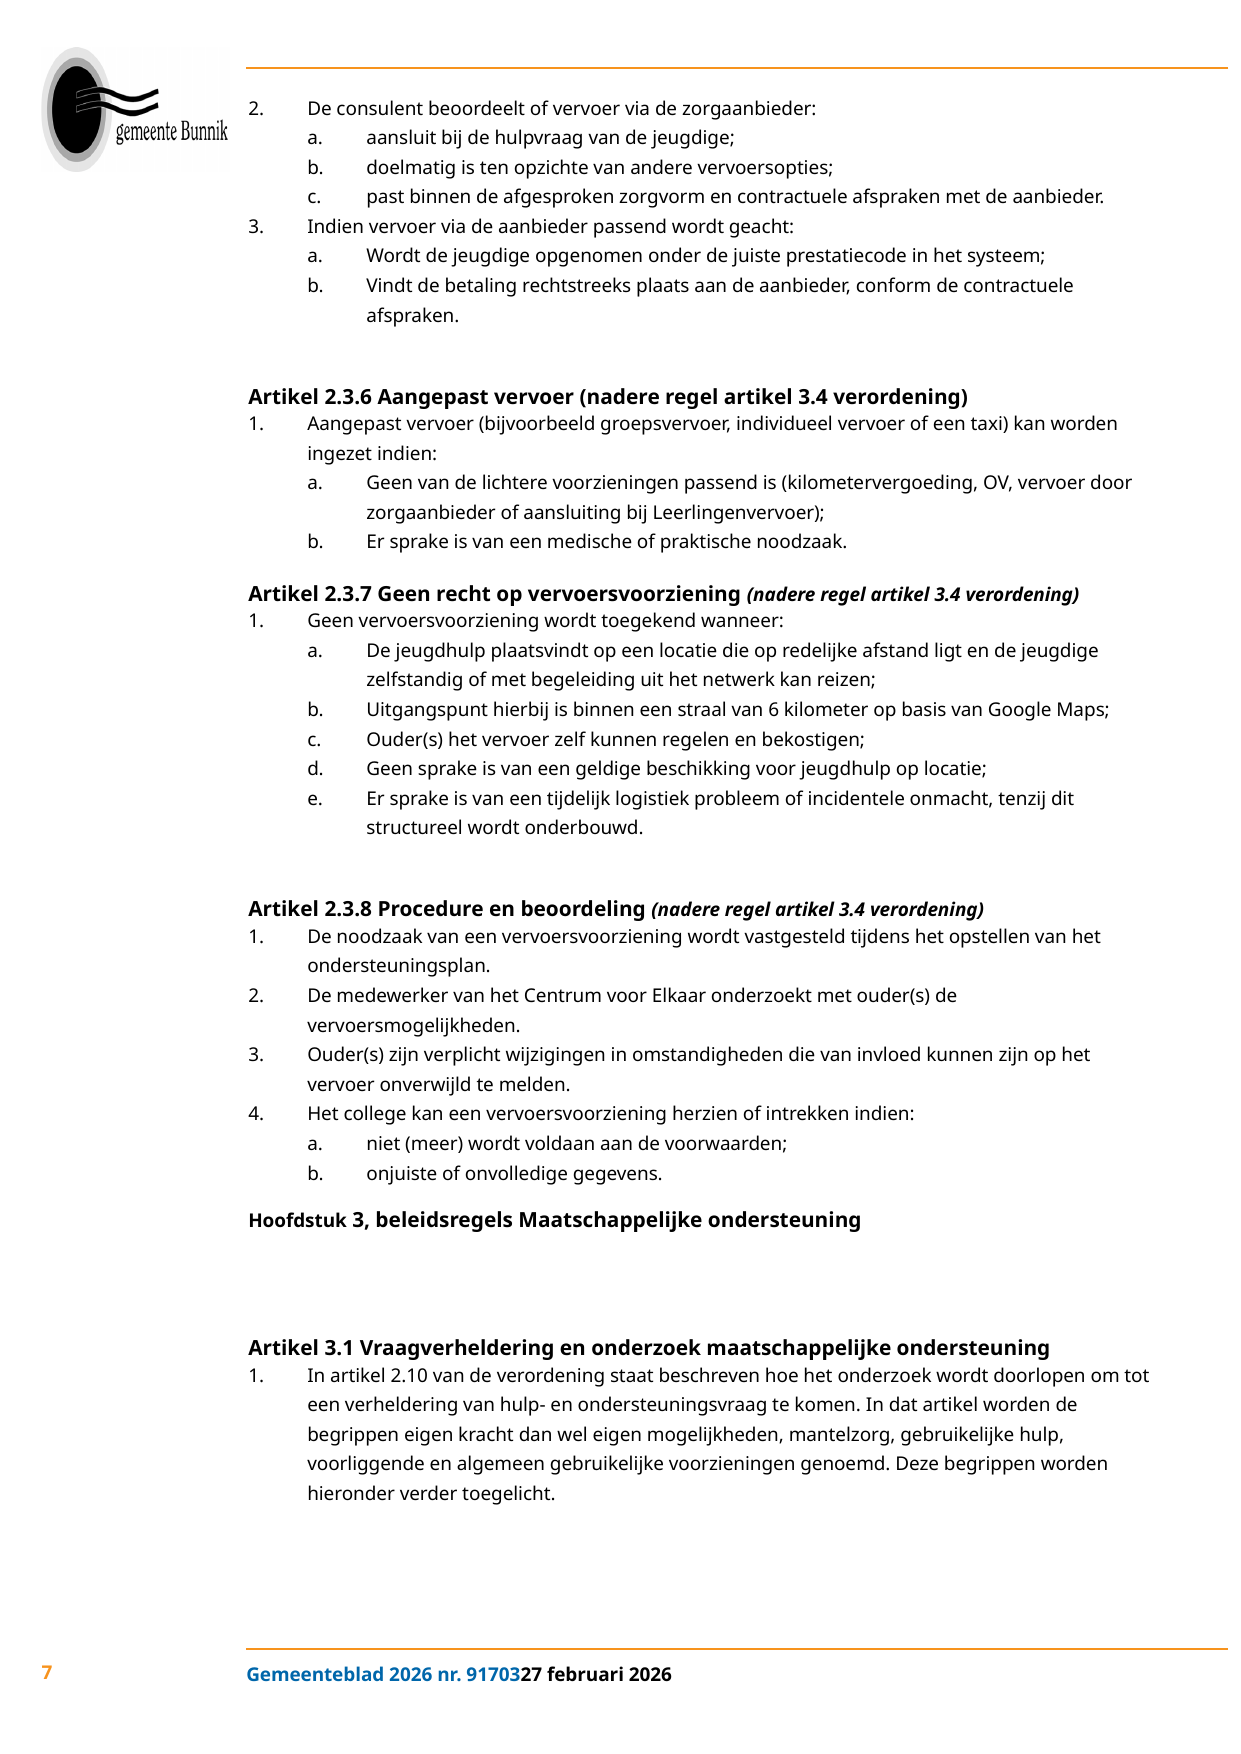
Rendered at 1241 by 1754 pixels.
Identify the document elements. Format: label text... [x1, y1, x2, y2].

list Uitgangspunt hierbij is binnen een straal van 6 kilometer op basis van Google Maps; [307, 696, 1152, 722]
list Indien vervoer via de aanbieder passend wordt geacht: [248, 213, 1152, 239]
list De medewerker van het Centrum voor Elkaar onderzoekt met ouder(s) de vervoersmogelijkheden. [248, 982, 1152, 1037]
list Wordt de jeugdige opgenomen onder de juiste prestatiecode in het systeem; [307, 243, 1152, 268]
list Ouder(s) zijn verplicht wijzigingen in omstandigheden die van invloed kunnen zijn op het vervoer onverwijld te melden. [248, 1041, 1152, 1097]
list Geen van de lichtere voorzieningen passend is (kilometervergoeding, OV, vervoer door zorgaanbieder of aansluiting bij Leerlingenvervoer); [307, 469, 1152, 525]
text Artikel 3.1 Vraagverheldering en onderzoek maatschappelijke ondersteuning [248, 1333, 1152, 1362]
list Geen sprake is van een geldige beschikking voor jeugdhulp op locatie; [307, 755, 1152, 781]
list onjuiste of onvolledige gegevens. [307, 1160, 1152, 1185]
list Ouder(s) het vervoer zelf kunnen regelen en bekostigen; [307, 726, 1152, 752]
list past binnen de afgesproken zorgvorm en contractuele afspraken met de aanbieder. [307, 183, 1152, 209]
list Aangepast vervoer (bijvoorbeeld groepsvervoer, individueel vervoer of een taxi) kan worden ingezet indien: [248, 410, 1152, 466]
list doelmatig is ten opzichte van andere vervoersopties; [307, 154, 1152, 180]
list Er sprake is van een medische of praktische noodzaak. [307, 529, 1152, 554]
text Hoofdstuk 3, beleidsregels Maatschappelijke ondersteuning [248, 1205, 1152, 1234]
list aansluit bij de hulpvraag van de jeugdige; [307, 124, 1152, 150]
text Artikel 2.3.8 Procedure en beoordeling (nadere regel artikel 3.4 verordening) [248, 894, 1152, 923]
list De jeugdhulp plaatsvindt op een locatie die op redelijke afstand ligt en de jeugdige zelfstandig of met begeleiding uit het netwerk kan reizen; [307, 637, 1152, 692]
list Er sprake is van een tijdelijk logistiek probleem of incidentele onmacht, tenzij dit structureel wordt onderbouwd. [307, 785, 1152, 840]
list Het college kan een vervoersvoorziening herzien of intrekken indien: [248, 1101, 1152, 1126]
list Geen vervoersvoorziening wordt toegekend wanneer: [248, 607, 1152, 633]
list niet (meer) wordt voldaan aan de voorwaarden; [307, 1130, 1152, 1156]
text Artikel 2.3.7 Geen recht op vervoersvoorziening (nadere regel artikel 3.4 verordening) [248, 579, 1152, 607]
picture [41, 47, 231, 172]
list De noodzaak van een vervoersvoorziening wordt vastgesteld tijdens het opstellen van het ondersteuningsplan. [248, 923, 1152, 978]
list De consulent beoordeelt of vervoer via de zorgaanbieder: [248, 95, 1152, 121]
list In artikel 2.10 van de verordening staat beschreven hoe het onderzoek wordt doorlopen om tot een verheldering van hulp- en ondersteuningsvraag te komen. In dat artikel worden de begrippen eigen kracht dan wel eigen mogelijkheden, mantelzorg, gebruikelijke hulp, voorliggende en algemeen gebruikelijke voorzieningen genoemd. Deze begrippen worden hieronder verder toegelicht. [248, 1362, 1152, 1506]
list Vindt de betaling rechtstreeks plaats aan de aanbieder, conform de contractuele afspraken. [307, 272, 1152, 328]
text Artikel 2.3.6 Aangepast vervoer (nadere regel artikel 3.4 verordening) [248, 382, 1152, 410]
